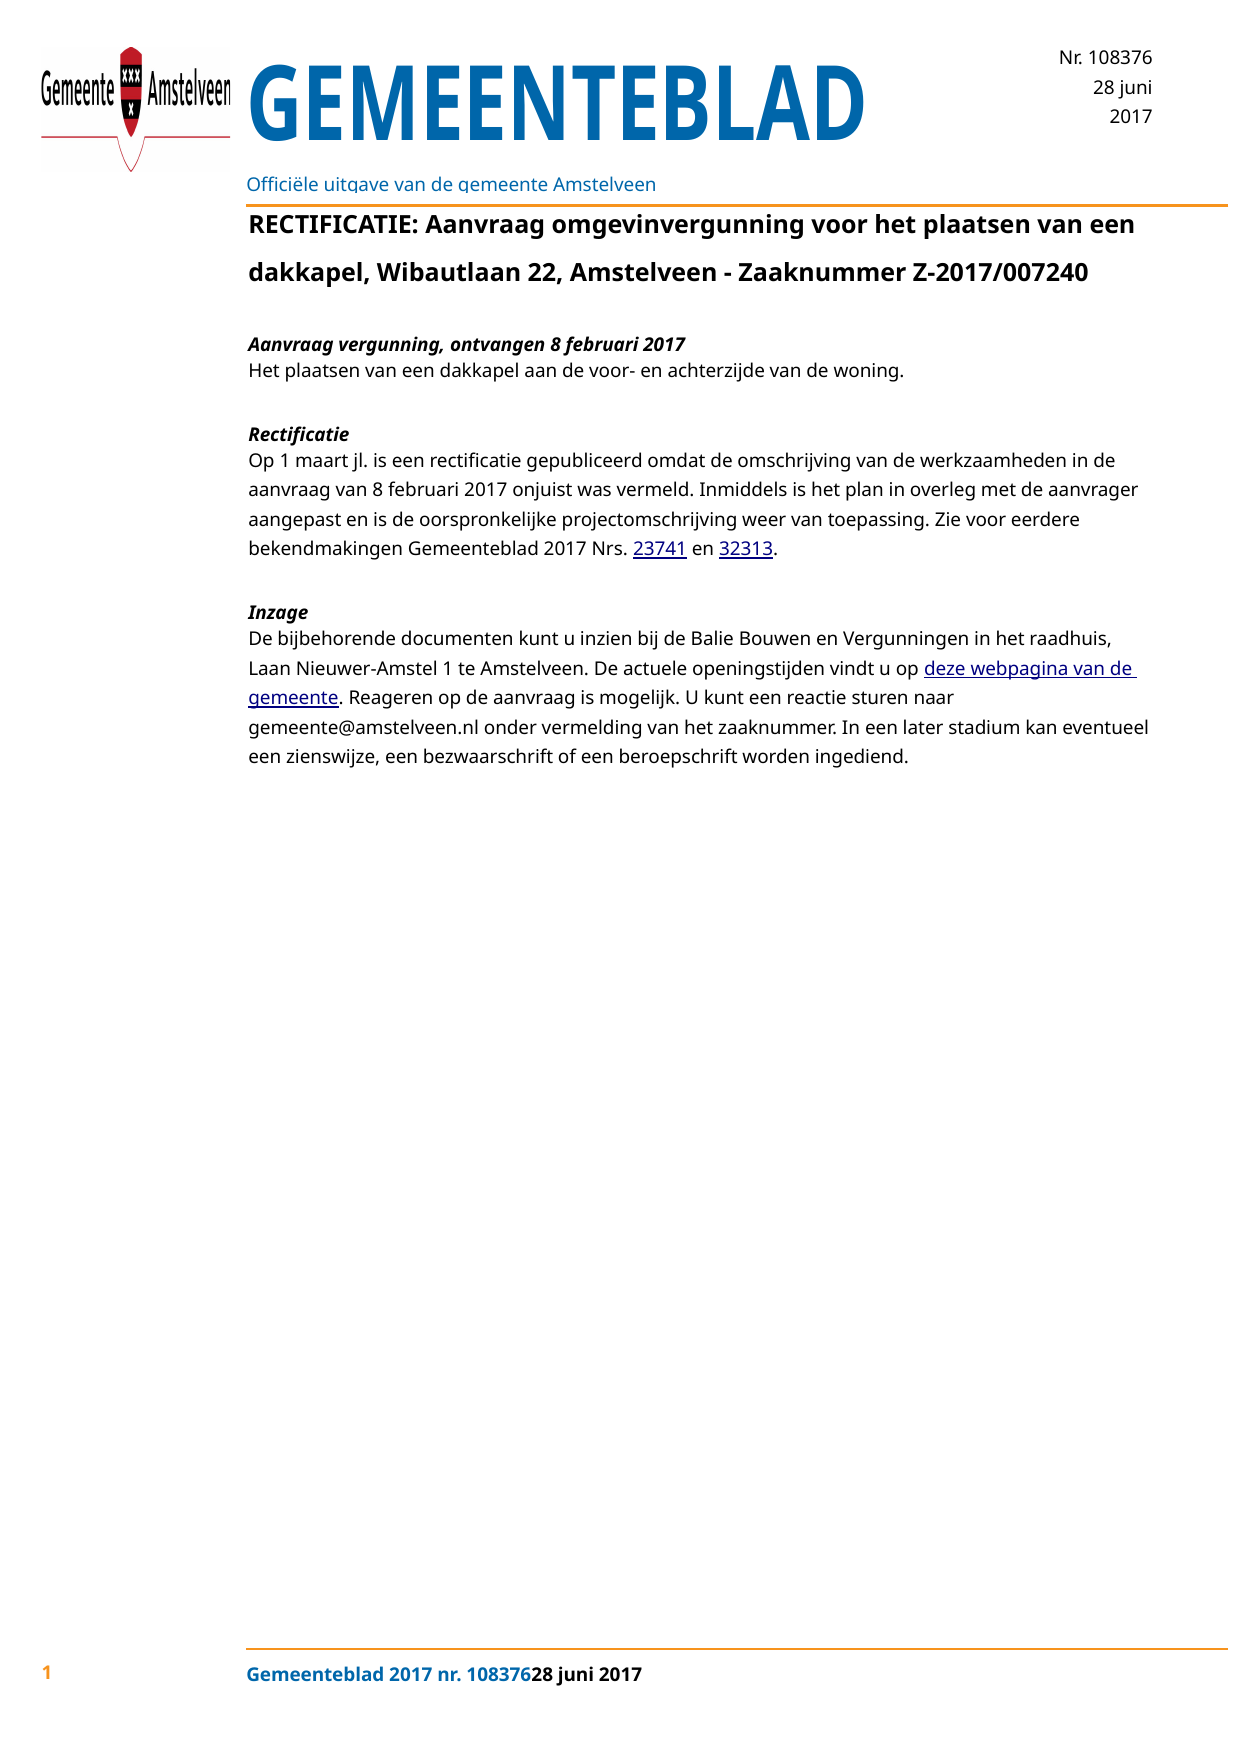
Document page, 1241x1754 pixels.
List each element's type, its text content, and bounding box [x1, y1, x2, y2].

text Het plaatsen van een dakkapel aan de voor- en achterzijde van de woning. [248, 357, 1152, 383]
text Rectificatie [248, 421, 1152, 447]
picture [41, 47, 231, 172]
text Inzage [248, 599, 1152, 625]
text Op 1 maart jl. is een rectificatie gepubliceerd omdat de omschrijving van de werkzaamheden in de aanvraag van 8 februari 2017 onjuist was vermeld. Inmiddels is het plan in overleg met de aanvrager aangepast en is de oorspronkelijke projectomschrijving weer van toepassing. Zie voor eerdere bekendmakingen Gemeenteblad 2017 Nrs. 23741 en 32313. [248, 447, 1152, 561]
text Aanvraag vergunning, ontvangen 8 februari 2017 [248, 331, 1152, 357]
text RECTIFICATIE: Aanvraag omgevinvergunning voor het plaatsen van een dakkapel, Wibautlaan 22, Amstelveen - Zaaknummer Z-2017/007240 [248, 207, 1152, 288]
text De bijbehorende documenten kunt u inzien bij de Balie Bouwen en Vergunningen in het raadhuis, Laan Nieuwer-Amstel 1 te Amstelveen. De actuele openingstijden vindt u op deze webpagina van de gemeente. Reageren op de aanvraag is mogelijk. U kunt een reactie sturen naar gemeente@amstelveen.nl onder vermelding van het zaaknummer. In een later stadium kan eventueel een zienswijze, een bezwaarschrift of een beroepschrift worden ingediend. [248, 625, 1152, 769]
